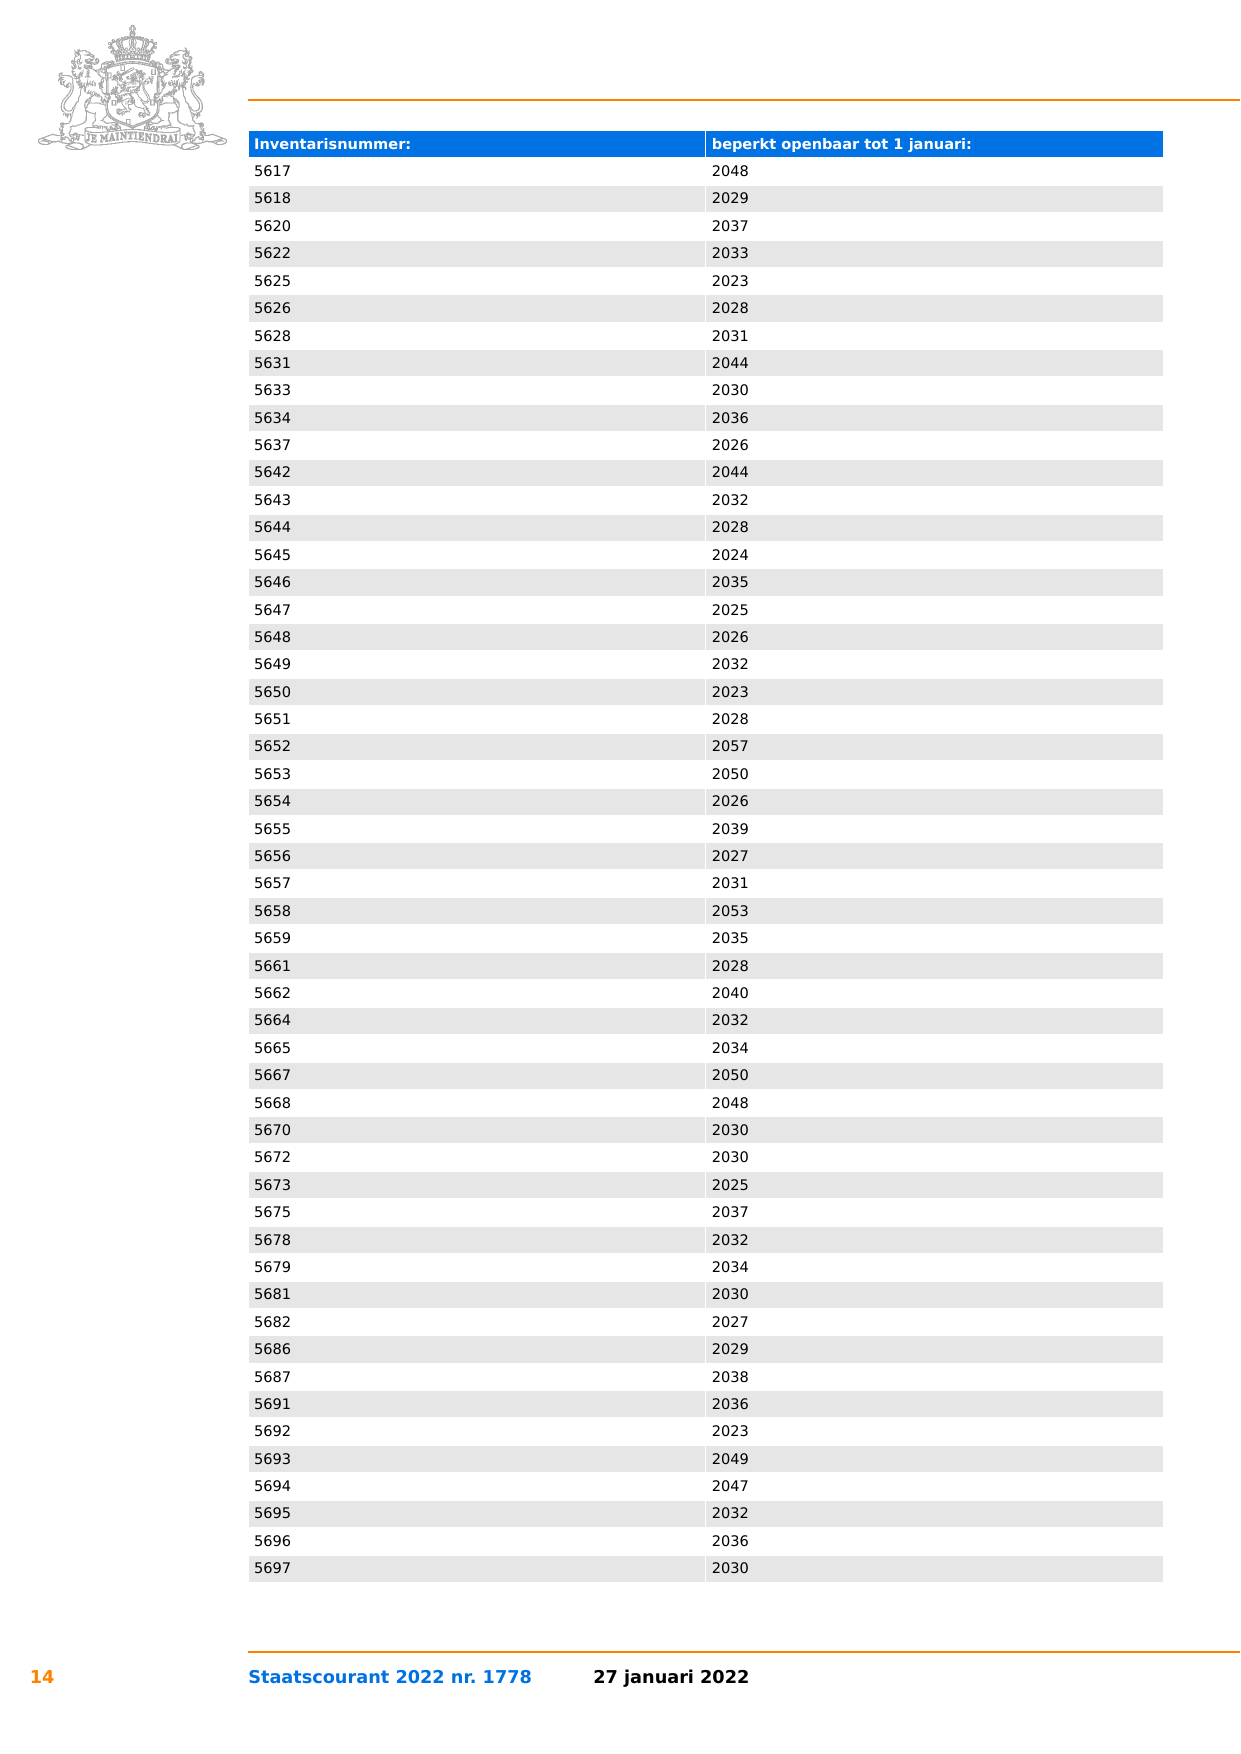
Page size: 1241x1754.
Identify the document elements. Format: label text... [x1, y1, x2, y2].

table_cell 5656 [249, 843, 705, 869]
table_cell 5644 [249, 515, 705, 541]
table_cell 2025 [706, 1172, 1163, 1198]
table_cell 5665 [249, 1035, 705, 1061]
table_cell 5679 [249, 1254, 705, 1281]
table_cell 2036 [706, 405, 1163, 431]
table_cell 2034 [706, 1035, 1163, 1061]
table_cell 2050 [706, 1063, 1163, 1089]
table_cell 5682 [249, 1309, 705, 1335]
table_cell 2023 [706, 1419, 1163, 1445]
table_cell 5645 [249, 542, 705, 568]
table_cell 2039 [706, 816, 1163, 842]
table_cell 5695 [249, 1501, 705, 1527]
table_cell 5631 [249, 350, 705, 376]
table_cell 2032 [706, 1008, 1163, 1034]
table_cell 5620 [249, 213, 705, 239]
table_cell 2047 [706, 1473, 1163, 1500]
table_cell 2038 [706, 1364, 1163, 1390]
picture [38, 25, 227, 150]
table_cell 2028 [706, 953, 1163, 979]
table_cell 2044 [706, 350, 1163, 376]
table_cell 5672 [249, 1145, 705, 1171]
table_cell 2030 [706, 378, 1163, 404]
table_cell 5622 [249, 241, 705, 267]
table_cell 5643 [249, 487, 705, 513]
table_cell 2037 [706, 1199, 1163, 1226]
table_cell 5662 [249, 980, 705, 1007]
table_cell 2032 [706, 487, 1163, 513]
table_cell 2036 [706, 1528, 1163, 1554]
table_cell 2026 [706, 789, 1163, 815]
table_cell 5653 [249, 761, 705, 787]
table_cell 5633 [249, 378, 705, 404]
table_cell 5691 [249, 1391, 705, 1417]
table_cell 5693 [249, 1446, 705, 1472]
table_cell 5651 [249, 706, 705, 733]
table_cell 5655 [249, 816, 705, 842]
table_cell 2044 [706, 460, 1163, 486]
table_cell 2032 [706, 651, 1163, 678]
table_cell 5673 [249, 1172, 705, 1198]
table_cell 2030 [706, 1145, 1163, 1171]
table_cell 5667 [249, 1063, 705, 1089]
table_cell 5657 [249, 871, 705, 897]
table_cell 5687 [249, 1364, 705, 1390]
table_cell 2032 [706, 1501, 1163, 1527]
table_cell 5697 [249, 1556, 705, 1582]
table_cell 5681 [249, 1282, 705, 1308]
table_cell 5661 [249, 953, 705, 979]
table_cell 2036 [706, 1391, 1163, 1417]
table_cell 5658 [249, 898, 705, 924]
table_cell 5694 [249, 1473, 705, 1500]
table_cell 5634 [249, 405, 705, 431]
table_cell 2053 [706, 898, 1163, 924]
table_cell 2048 [706, 158, 1163, 185]
table_cell 2031 [706, 871, 1163, 897]
table_cell 2028 [706, 706, 1163, 733]
table_cell 2034 [706, 1254, 1163, 1281]
table_cell 2028 [706, 515, 1163, 541]
table_cell 2035 [706, 925, 1163, 952]
table_cell 2027 [706, 843, 1163, 869]
table_cell 2029 [706, 1336, 1163, 1363]
table_cell 5637 [249, 432, 705, 459]
table_cell 5646 [249, 569, 705, 596]
table_header beperkt openbaar tot 1 januari: [706, 131, 1163, 157]
table_cell 5648 [249, 624, 705, 650]
table_cell 5618 [249, 186, 705, 212]
table_cell 2025 [706, 597, 1163, 623]
table_cell 5626 [249, 295, 705, 322]
table_cell 2040 [706, 980, 1163, 1007]
table_cell 5654 [249, 789, 705, 815]
table_cell 2030 [706, 1117, 1163, 1143]
table_cell 2031 [706, 323, 1163, 349]
table_cell 2057 [706, 734, 1163, 760]
table_cell 5652 [249, 734, 705, 760]
table_cell 2028 [706, 295, 1163, 322]
table_cell 2023 [706, 268, 1163, 294]
table_cell 2048 [706, 1090, 1163, 1116]
table_cell 5664 [249, 1008, 705, 1034]
table_cell 2027 [706, 1309, 1163, 1335]
table_cell 2030 [706, 1282, 1163, 1308]
table_cell 5647 [249, 597, 705, 623]
table_cell 5642 [249, 460, 705, 486]
table_cell 5659 [249, 925, 705, 952]
table_cell 2026 [706, 624, 1163, 650]
table_header Inventarisnummer: [249, 131, 705, 157]
table_cell 5650 [249, 679, 705, 705]
table_cell 5678 [249, 1227, 705, 1253]
table_cell 2024 [706, 542, 1163, 568]
table_cell 2026 [706, 432, 1163, 459]
table_cell 2049 [706, 1446, 1163, 1472]
table_cell 5696 [249, 1528, 705, 1554]
table_cell 2029 [706, 186, 1163, 212]
table_cell 2037 [706, 213, 1163, 239]
table_cell 2023 [706, 679, 1163, 705]
table_cell 5686 [249, 1336, 705, 1363]
table_cell 5649 [249, 651, 705, 678]
table_cell 5625 [249, 268, 705, 294]
table_cell 2030 [706, 1556, 1163, 1582]
table_cell 5628 [249, 323, 705, 349]
table_cell 5617 [249, 158, 705, 185]
table_cell 2035 [706, 569, 1163, 596]
table_cell 5670 [249, 1117, 705, 1143]
table_cell 2050 [706, 761, 1163, 787]
table_cell 2032 [706, 1227, 1163, 1253]
table_cell 5675 [249, 1199, 705, 1226]
table_cell 5668 [249, 1090, 705, 1116]
table_cell 2033 [706, 241, 1163, 267]
table_cell 5692 [249, 1419, 705, 1445]
